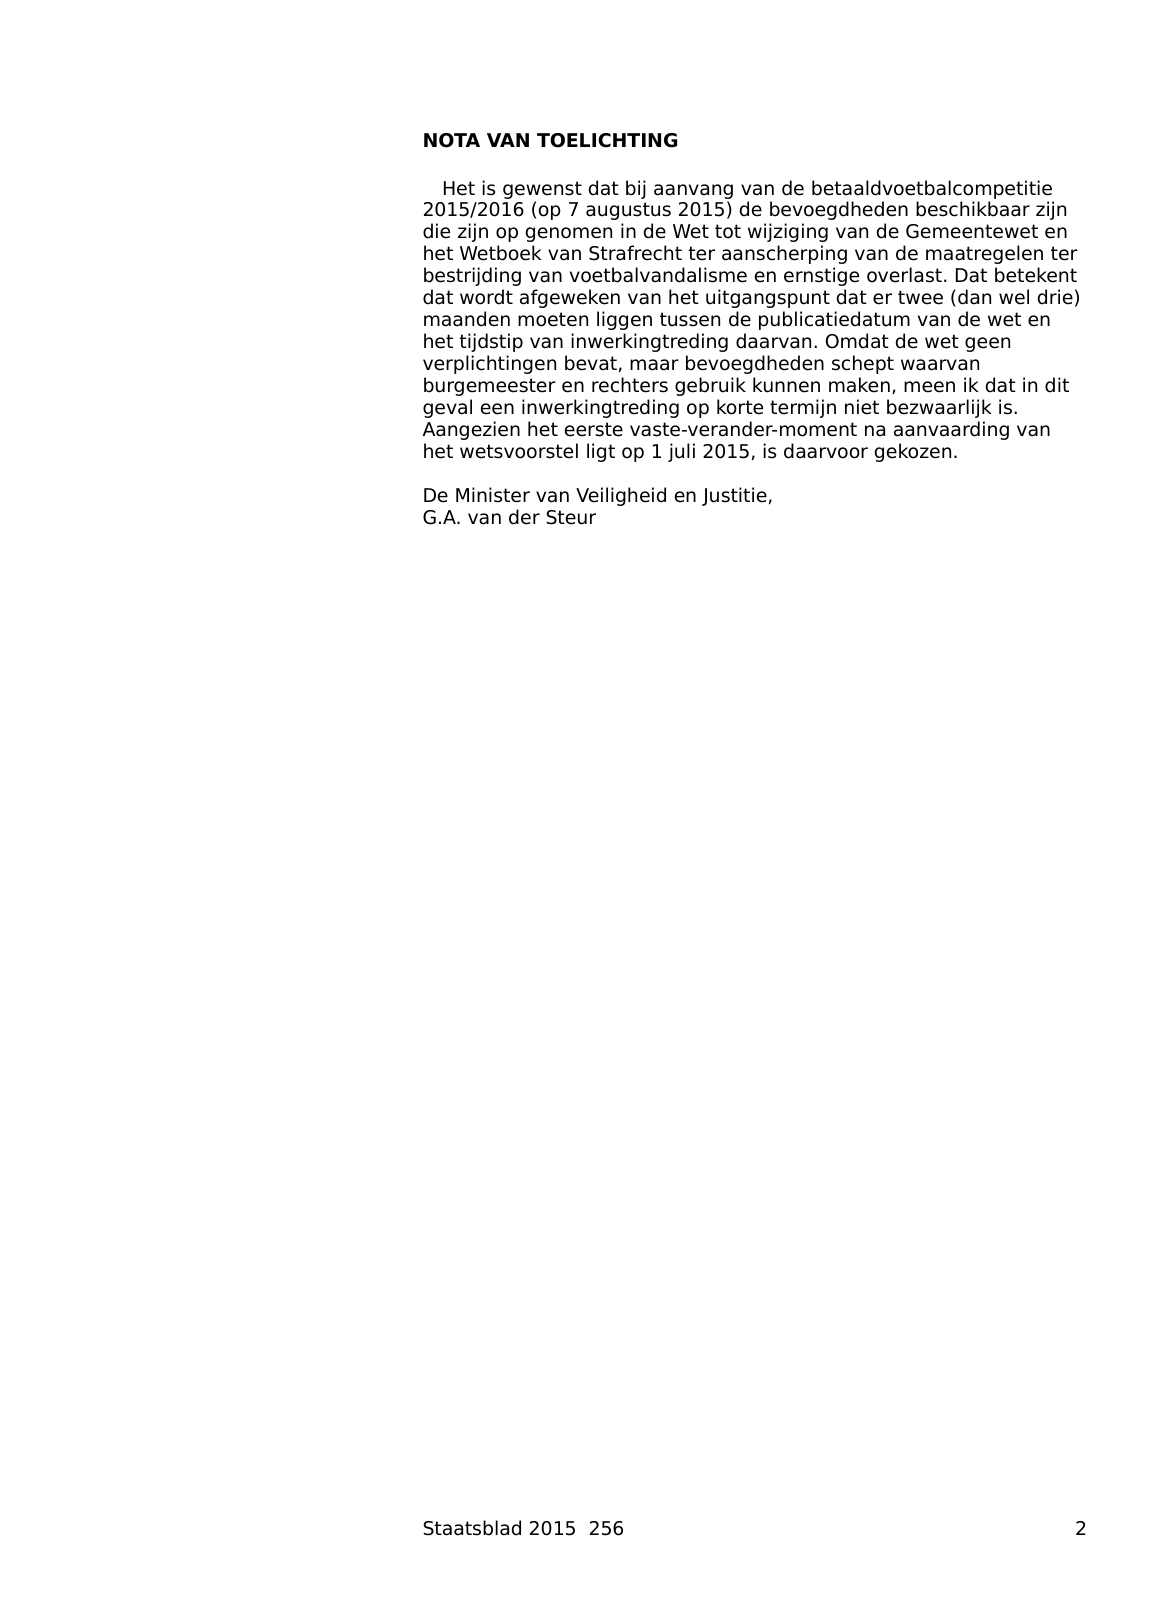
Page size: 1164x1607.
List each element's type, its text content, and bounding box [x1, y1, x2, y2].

subtitle NOTA VAN TOELICHTING [422, 130, 1087, 152]
text De Minister van Veiligheid en Justitie, G.A. van der Steur [422, 485, 1087, 529]
text Het is gewenst dat bij aanvang van de betaaldvoetbalcompetitie 2015/2016 (op 7 augustus 2015) de bevoegdheden beschikbaar zijn die zijn op genomen in de Wet tot wijziging van de Gemeentewet en het Wetboek van Strafrecht ter aanscherping van de maatregelen ter bestrijding van voetbalvandalisme en ernstige overlast. Dat betekent dat wordt afgeweken van het uitgangspunt dat er twee (dan wel drie) maanden moeten liggen tussen de publicatiedatum van de wet en het tijdstip van inwerkingtreding daarvan. Omdat de wet geen verplichtingen bevat, maar bevoegdheden schept waarvan burgemeester en rechters gebruik kunnen maken, meen ik dat in dit geval een inwerkingtreding op korte termijn niet bezwaarlijk is. Aangezien het eerste vaste-verander-moment na aanvaarding van het wetsvoorstel ligt op 1 juli 2015, is daarvoor gekozen. [422, 177, 1087, 463]
